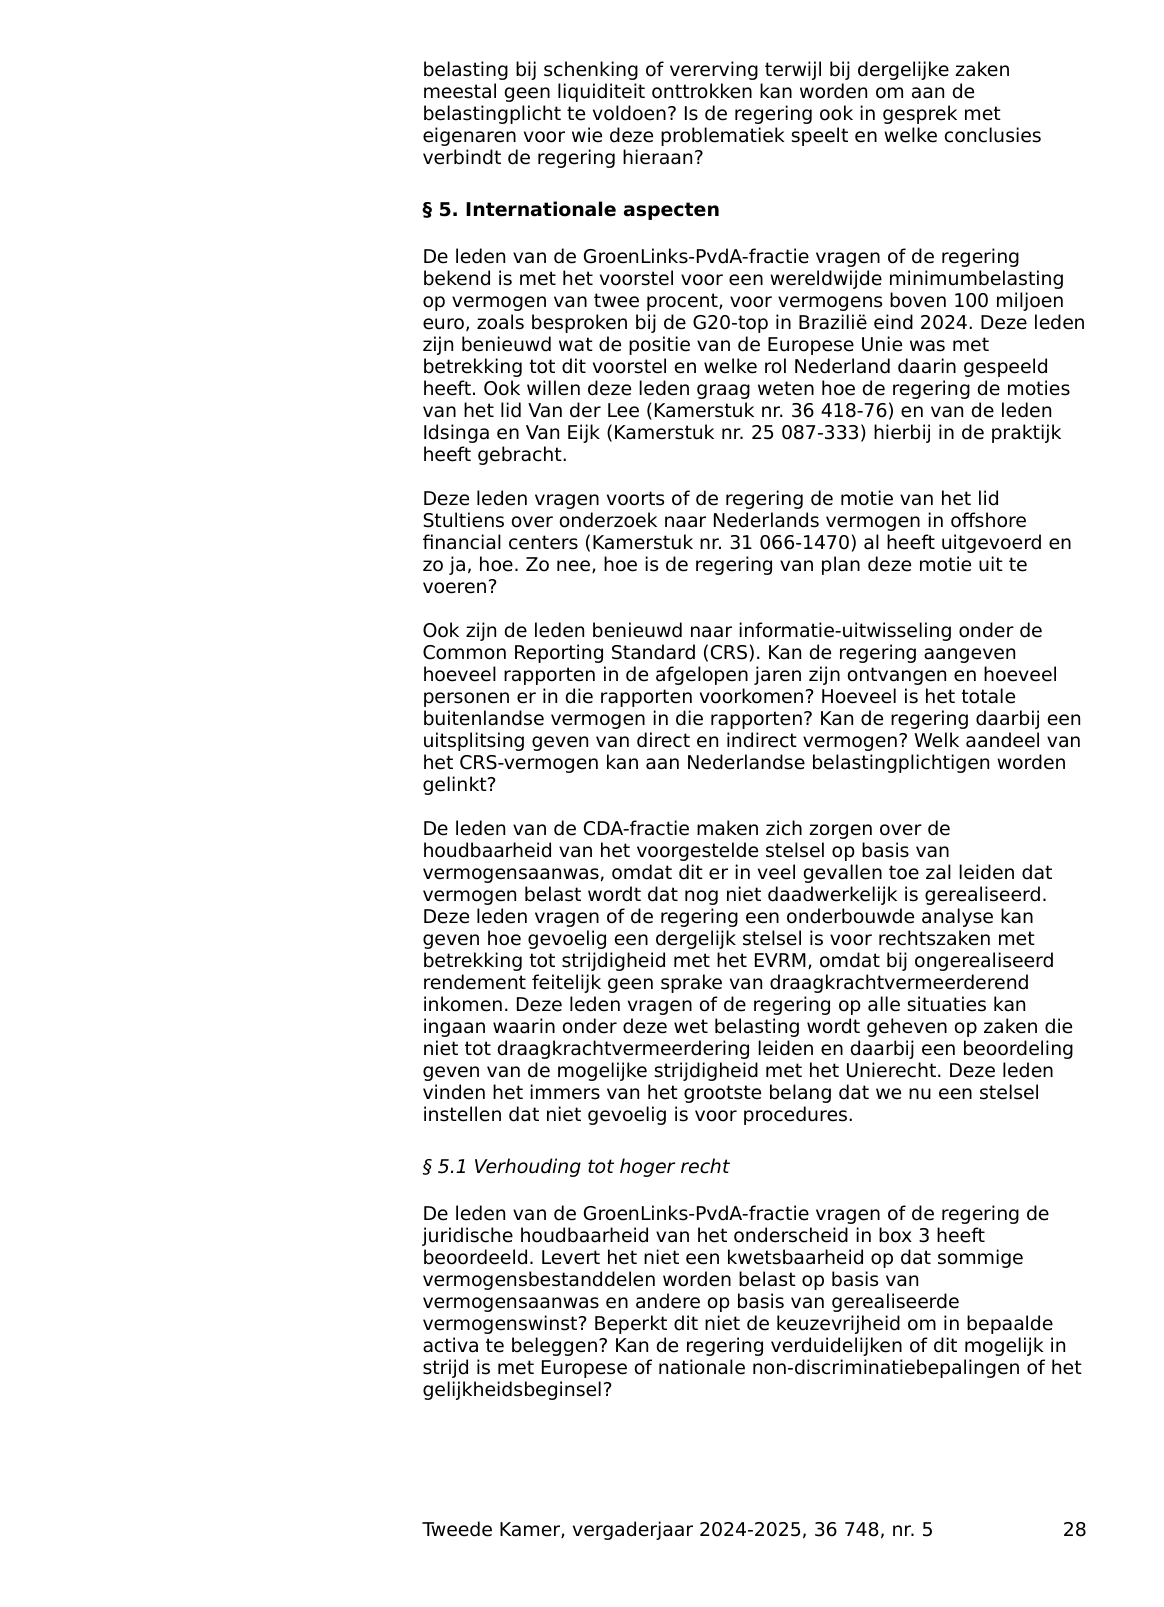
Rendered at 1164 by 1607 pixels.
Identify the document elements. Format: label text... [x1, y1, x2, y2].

text belasting bij schenking of vererving terwijl bij dergelijke zaken meestal geen liquiditeit onttrokken kan worden om aan de belastingplicht te voldoen? Is de regering ook in gesprek met eigenaren voor wie deze problematiek speelt en welke conclusies verbindt de regering hieraan? [422, 59, 1087, 169]
text Deze leden vragen voorts of de regering de motie van het lid Stultiens over onderzoek naar Nederlands vermogen in offshore financial centers (Kamerstuk nr. 31 066-1470) al heeft uitgevoerd en zo ja, hoe. Zo nee, hoe is de regering van plan deze motie uit te voeren? [422, 488, 1087, 598]
subtitle § 5.1 Verhouding tot hoger recht [422, 1156, 1087, 1178]
text De leden van de GroenLinks-PvdA-fractie vragen of de regering bekend is met het voorstel voor een wereldwijde minimumbelasting op vermogen van twee procent, voor vermogens boven 100 miljoen euro, zoals besproken bij de G20-top in Brazilië eind 2024. Deze leden zijn benieuwd wat de positie van de Europese Unie was met betrekking tot dit voorstel en welke rol Nederland daarin gespeeld heeft. Ook willen deze leden graag weten hoe de regering de moties van het lid Van der Lee (Kamerstuk nr. 36 418-76) en van de leden Idsinga en Van Eijk (Kamerstuk nr. 25 087-333) hierbij in de praktijk heeft gebracht. [422, 246, 1087, 466]
subtitle § 5. Internationale aspecten [422, 199, 1087, 221]
text De leden van de GroenLinks-PvdA-fractie vragen of de regering de juridische houdbaarheid van het onderscheid in box 3 heeft beoordeeld. Levert het niet een kwetsbaarheid op dat sommige vermogensbestanddelen worden belast op basis van vermogensaanwas en andere op basis van gerealiseerde vermogenswinst? Beperkt dit niet de keuzevrijheid om in bepaalde activa te beleggen? Kan de regering verduidelijken of dit mogelijk in strijd is met Europese of nationale non-discriminatiebepalingen of het gelijkheidsbeginsel? [422, 1203, 1087, 1401]
text De leden van de CDA-fractie maken zich zorgen over de houdbaarheid van het voorgestelde stelsel op basis van vermogensaanwas, omdat dit er in veel gevallen toe zal leiden dat vermogen belast wordt dat nog niet daadwerkelijk is gerealiseerd. Deze leden vragen of de regering een onderbouwde analyse kan geven hoe gevoelig een dergelijk stelsel is voor rechtszaken met betrekking tot strijdigheid met het EVRM, omdat bij ongerealiseerd rendement feitelijk geen sprake van draagkrachtvermeerderend inkomen. Deze leden vragen of de regering op alle situaties kan ingaan waarin onder deze wet belasting wordt geheven op zaken die niet tot draagkrachtvermeerdering leiden en daarbij een beoordeling geven van de mogelijke strijdigheid met het Unierecht. Deze leden vinden het immers van het grootste belang dat we nu een stelsel instellen dat niet gevoelig is voor procedures. [422, 818, 1087, 1126]
text Ook zijn de leden benieuwd naar informatie-uitwisseling onder de Common Reporting Standard (CRS). Kan de regering aangeven hoeveel rapporten in de afgelopen jaren zijn ontvangen en hoeveel personen er in die rapporten voorkomen? Hoeveel is het totale buitenlandse vermogen in die rapporten? Kan de regering daarbij een uitsplitsing geven van direct en indirect vermogen? Welk aandeel van het CRS-vermogen kan aan Nederlandse belastingplichtigen worden gelinkt? [422, 620, 1087, 796]
